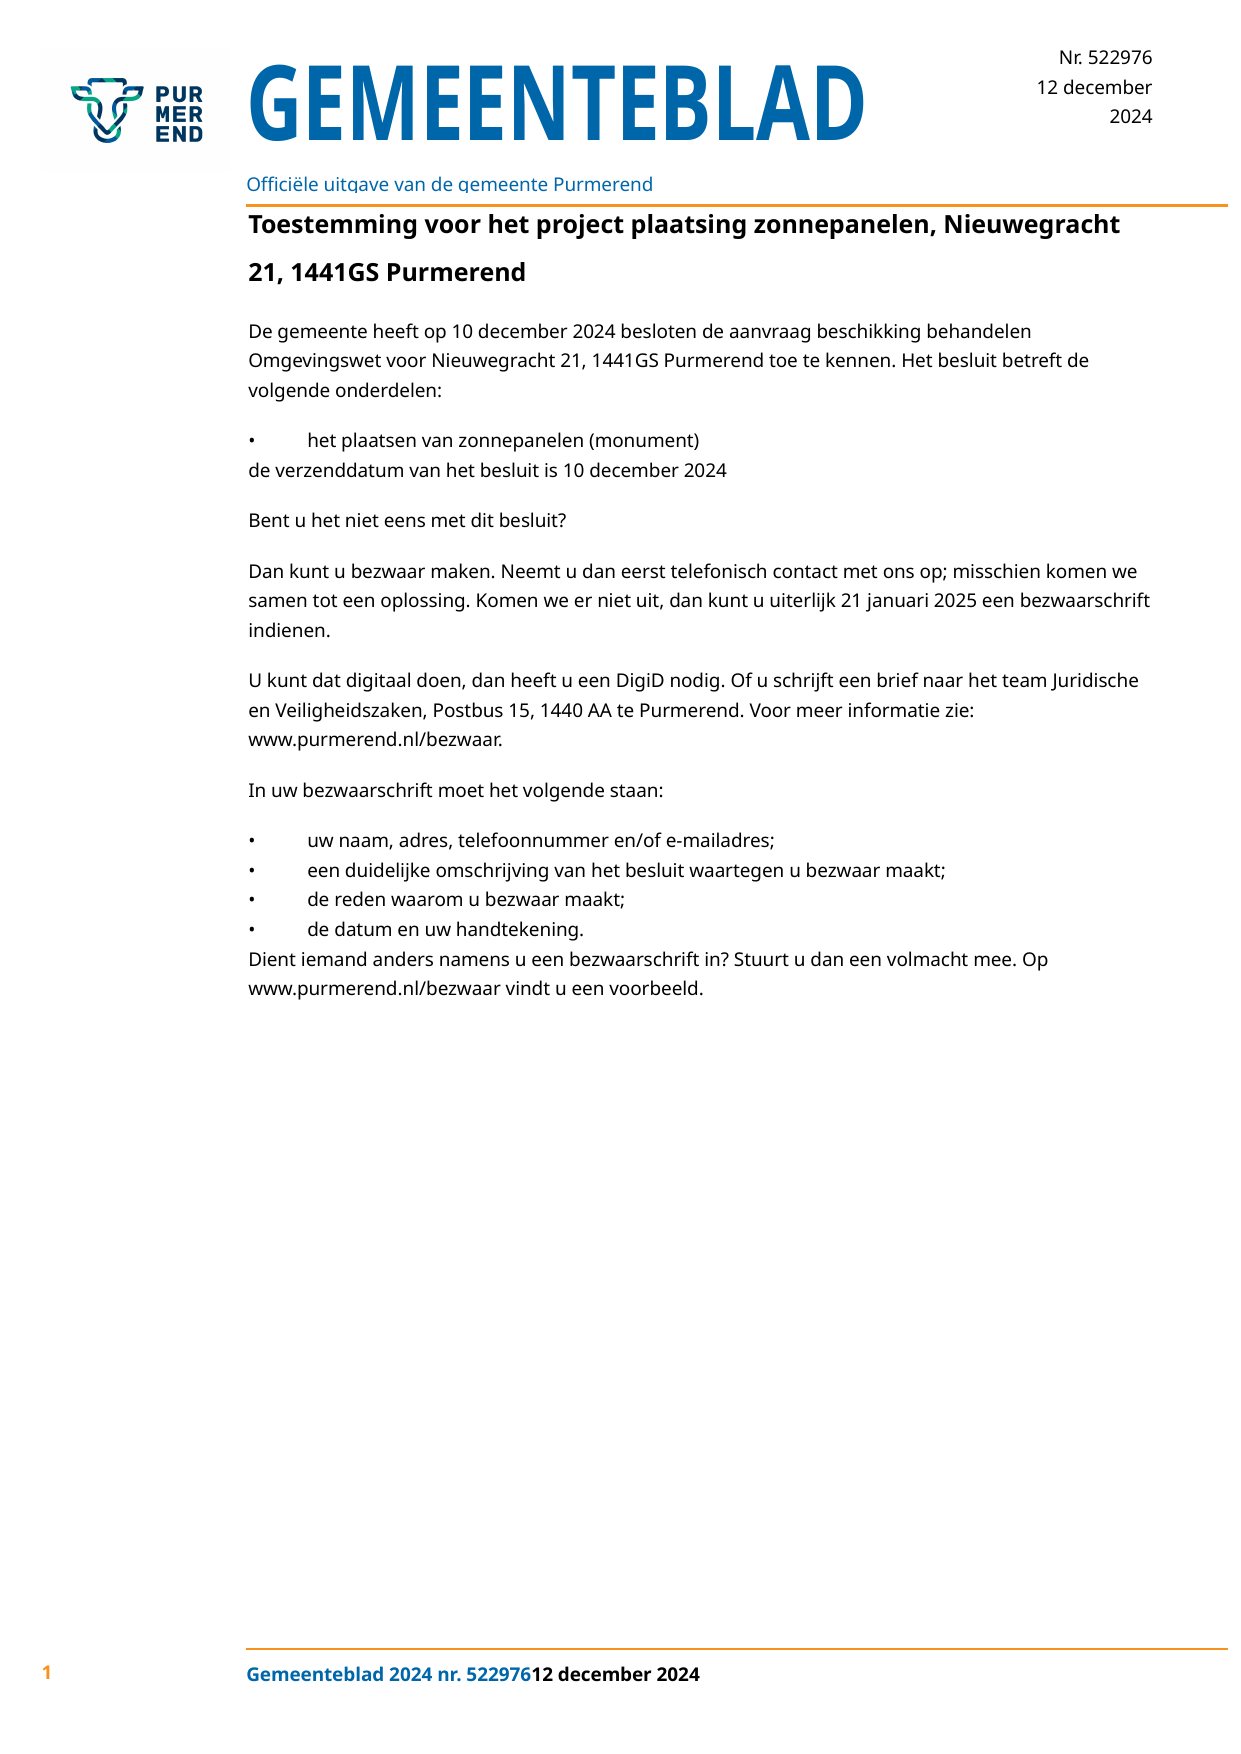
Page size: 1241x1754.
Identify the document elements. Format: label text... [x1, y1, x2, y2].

text Dan kunt u bezwaar maken. Neemt u dan eerst telefonisch contact met ons op; misschien komen we samen tot een oplossing. Komen we er niet uit, dan kunt u uiterlijk 21 januari 2025 een bezwaarschrift indienen. [248, 558, 1152, 643]
text Dient iemand anders namens u een bezwaarschrift in? Stuurt u dan een volmacht mee. Op www.purmerend.nl/bezwaar vindt u een voorbeeld. [248, 946, 1152, 1001]
list een duidelijke omschrijving van het besluit waartegen u bezwaar maakt; [248, 857, 1152, 883]
picture [41, 47, 231, 172]
text In uw bezwaarschrift moet het volgende staan: [248, 777, 1152, 803]
text De gemeente heeft op 10 december 2024 besloten de aanvraag beschikking behandelen Omgevingswet voor Nieuwegracht 21, 1441GS Purmerend toe te kennen. Het besluit betreft de volgende onderdelen: [248, 318, 1152, 403]
list uw naam, adres, telefoonnummer en/of e-mailadres; [248, 827, 1152, 853]
text U kunt dat digitaal doen, dan heeft u een DigiD nodig. Of u schrijft een brief naar het team Juridische en Veiligheidszaken, Postbus 15, 1440 AA te Purmerend. Voor meer informatie zie: www.purmerend.nl/bezwaar. [248, 667, 1152, 752]
text de verzenddatum van het besluit is 10 december 2024 [248, 457, 1152, 483]
text Bent u het niet eens met dit besluit? [248, 507, 1152, 533]
list het plaatsen van zonnepanelen (monument) [248, 427, 1152, 453]
list de reden waarom u bezwaar maakt; [248, 887, 1152, 912]
text Toestemming voor het project plaatsing zonnepanelen, Nieuwegracht 21, 1441GS Purmerend [248, 207, 1152, 288]
list de datum en uw handtekening. [248, 916, 1152, 942]
